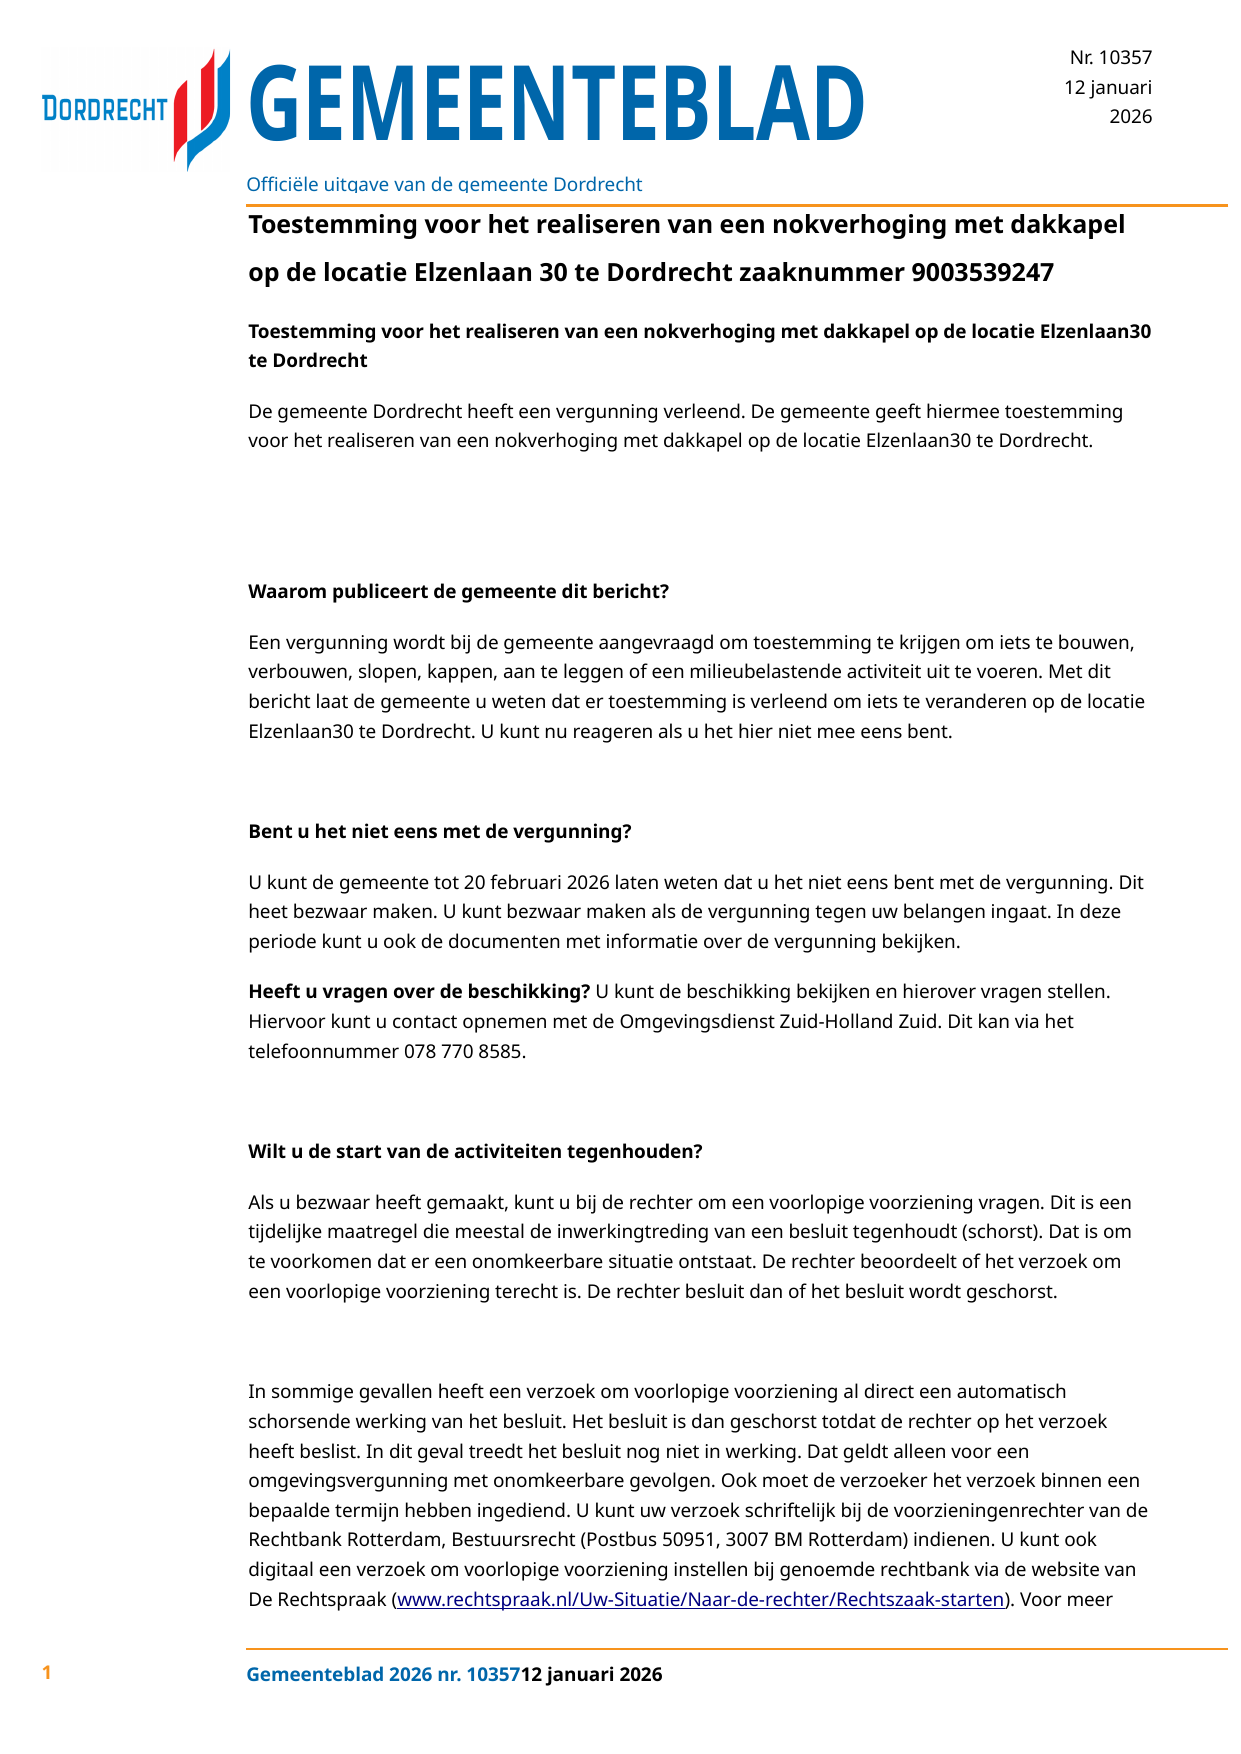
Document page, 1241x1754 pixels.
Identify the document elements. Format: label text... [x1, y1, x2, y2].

text U kunt de gemeente tot 20 februari 2026 laten weten dat u het niet eens bent met de vergunning. Dit heet bezwaar maken. U kunt bezwaar maken als de vergunning tegen uw belangen ingaat. In deze periode kunt u ook de documenten met informatie over de vergunning bekijken. [248, 869, 1152, 954]
text Toestemming voor het realiseren van een nokverhoging met dakkapel op de locatie Elzenlaan 30 te Dordrecht zaaknummer 9003539247 [248, 207, 1152, 288]
text Wilt u de start van de activiteiten tegenhouden? [248, 1139, 1152, 1164]
picture [41, 47, 231, 172]
text Waarom publiceert de gemeente dit bericht? [248, 579, 1152, 604]
text Bent u het niet eens met de vergunning? [248, 819, 1152, 844]
text Heeft u vragen over de beschikking? U kunt de beschikking bekijken en hierover vragen stellen. Hiervoor kunt u contact opnemen met de Omgevingsdienst Zuid-Holland Zuid. Dit kan via het telefoonnummer 078 770 8585. [248, 979, 1152, 1064]
text In sommige gevallen heeft een verzoek om voorlopige voorziening al direct een automatisch schorsende werking van het besluit. Het besluit is dan geschorst totdat de rechter op het verzoek heeft beslist. In dit geval treedt het besluit nog niet in werking. Dat geldt alleen voor een omgevingsvergunning met onomkeerbare gevolgen. Ook moet de verzoeker het verzoek binnen een bepaalde termijn hebben ingediend. U kunt uw verzoek schriftelijk bij de voorzieningenrechter van de Rechtbank Rotterdam, Bestuursrecht (Postbus 50951, 3007 BM Rotterdam) indienen. U kunt ook digitaal een verzoek om voorlopige voorziening instellen bij genoemde rechtbank via de website van De Rechtspraak (www.rechtspraak.nl/Uw-Situatie/Naar-de-rechter/Rechtszaak-starten). Voor meer [248, 1379, 1152, 1612]
text De gemeente Dordrecht heeft een vergunning verleend. De gemeente geeft hiermee toestemming voor het realiseren van een nokverhoging met dakkapel op de locatie Elzenlaan30 te Dordrecht. [248, 398, 1152, 453]
text Als u bezwaar heeft gemaakt, kunt u bij de rechter om een voorlopige voorziening vragen. Dit is een tijdelijke maatregel die meestal de inwerkingtreding van een besluit tegenhoudt (schorst). Dat is om te voorkomen dat er een onomkeerbare situatie ontstaat. De rechter beoordeelt of het verzoek om een voorlopige voorziening terecht is. De rechter besluit dan of het besluit wordt geschorst. [248, 1189, 1152, 1304]
text Toestemming voor het realiseren van een nokverhoging met dakkapel op de locatie Elzenlaan30 te Dordrecht [248, 318, 1152, 373]
text Een vergunning wordt bij de gemeente aangevraagd om toestemming te krijgen om iets te bouwen, verbouwen, slopen, kappen, aan te leggen of een milieubelastende activiteit uit te voeren. Met dit bericht laat de gemeente u weten dat er toestemming is verleend om iets te veranderen op de locatie Elzenlaan30 te Dordrecht. U kunt nu reageren als u het hier niet mee eens bent. [248, 629, 1152, 744]
